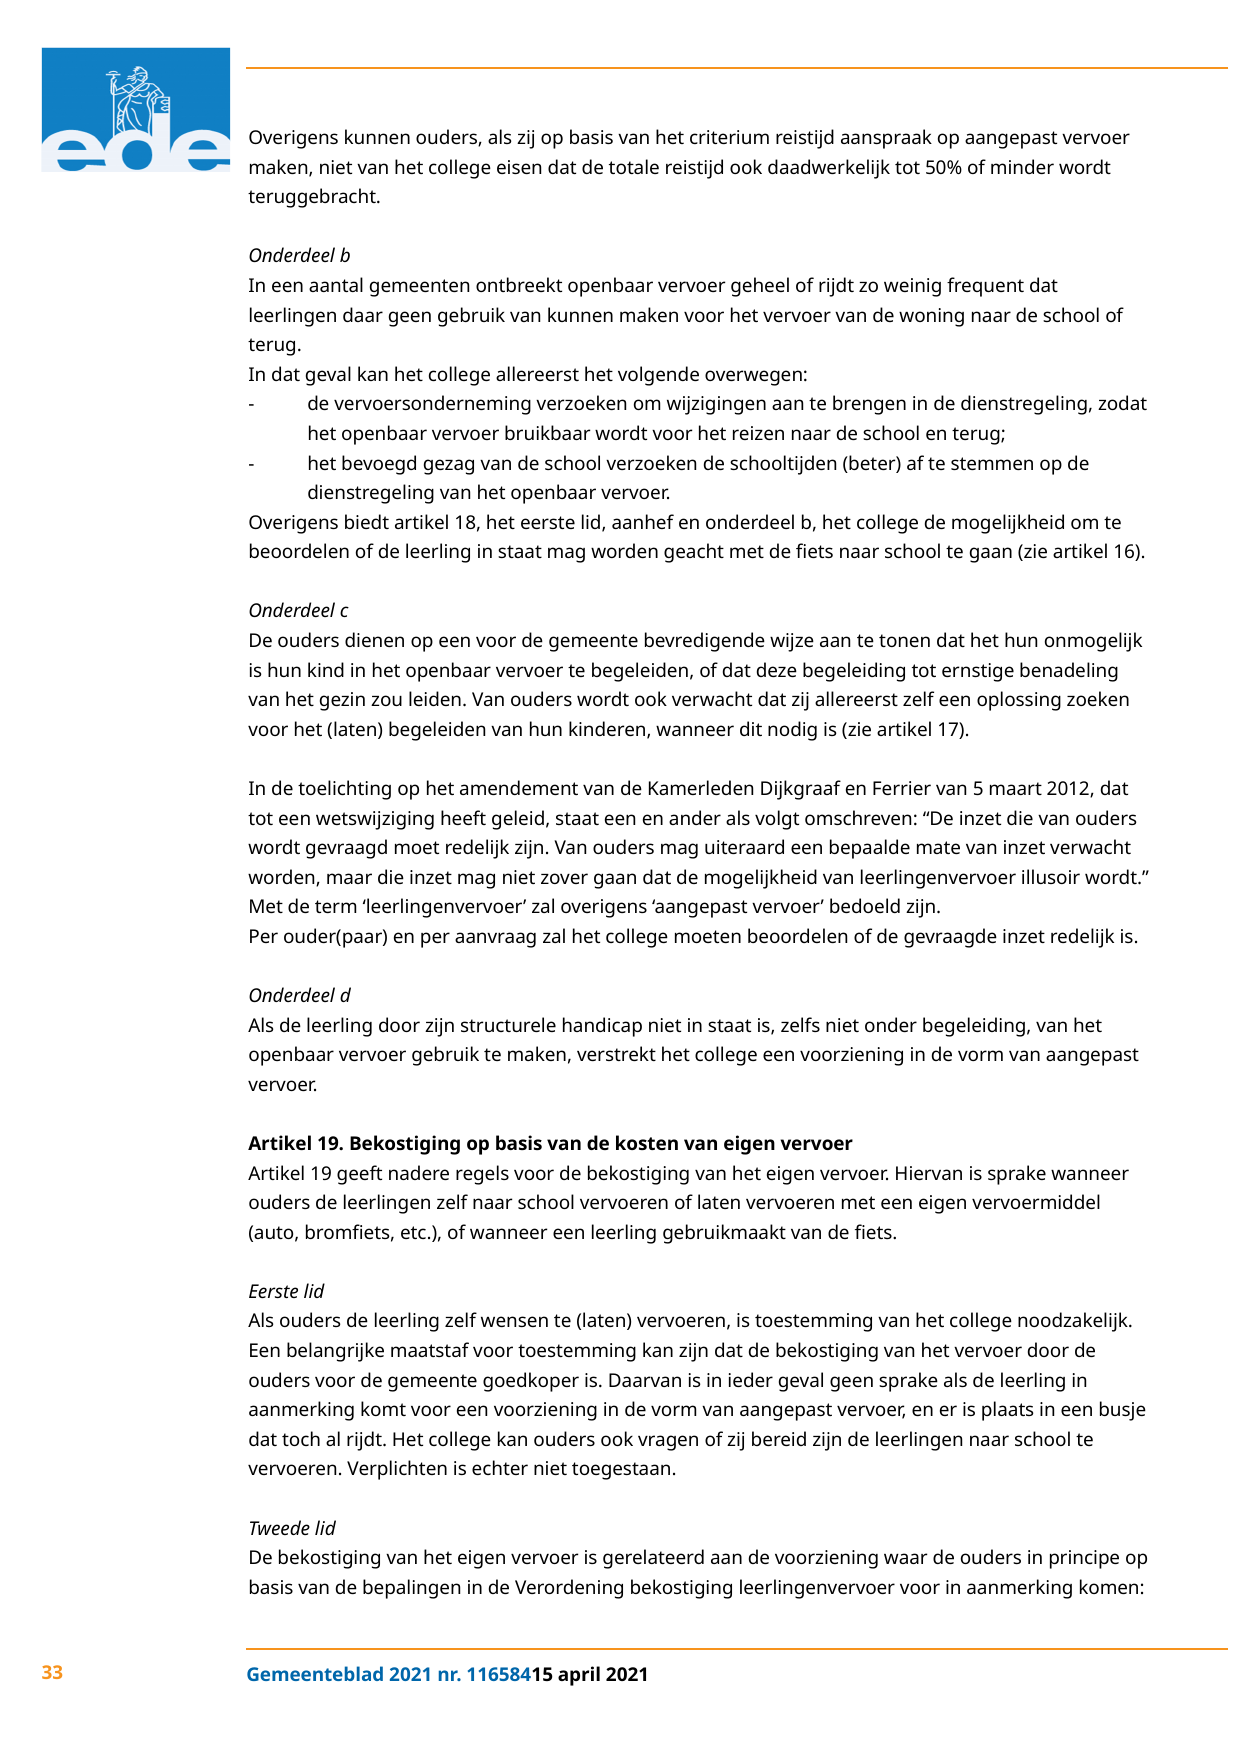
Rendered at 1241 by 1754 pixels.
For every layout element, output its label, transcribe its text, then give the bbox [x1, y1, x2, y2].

text Artikel 19 geeft nadere regels voor de bekostiging van het eigen vervoer. Hiervan is sprake wanneer ouders de leerlingen zelf naar school vervoeren of laten vervoeren met een eigen vervoermiddel (auto, bromfiets, etc.), of wanneer een leerling gebruikmaakt van de fiets. [248, 1160, 1152, 1245]
text De ouders dienen op een voor de gemeente bevredigende wijze aan te tonen dat het hun onmogelijk is hun kind in het openbaar vervoer te begeleiden, of dat deze begeleiding tot ernstige benadeling van het gezin zou leiden. Van ouders wordt ook verwacht dat zij allereerst zelf een oplossing zoeken voor het (laten) begeleiden van hun kinderen, wanneer dit nodig is (zie artikel 17). [248, 627, 1152, 742]
text Artikel 19. Bekostiging op basis van de kosten van eigen vervoer [248, 1130, 1152, 1156]
list de vervoersonderneming verzoeken om wijzigingen aan te brengen in de dienstregeling, zodat het openbaar vervoer bruikbaar wordt voor het reizen naar de school en terug; [248, 391, 1152, 446]
text Tweede lid [248, 1515, 1152, 1541]
list het bevoegd gezag van de school verzoeken de schooltijden (beter) af te stemmen op de dienstregeling van het openbaar vervoer. [248, 450, 1152, 505]
picture [41, 47, 231, 172]
text Onderdeel b [248, 243, 1152, 268]
text Als de leerling door zijn structurele handicap niet in staat is, zelfs niet onder begeleiding, van het openbaar vervoer gebruik te maken, verstrekt het college een voorziening in de vorm van aangepast vervoer. [248, 1012, 1152, 1097]
text In een aantal gemeenten ontbreekt openbaar vervoer geheel of rijdt zo weinig frequent dat leerlingen daar geen gebruik van kunnen maken voor het vervoer van de woning naar de school of terug. [248, 272, 1152, 357]
text Eerste lid [248, 1278, 1152, 1304]
text Met de term ‘leerlingenvervoer’ zal overigens ‘aangepast vervoer’ bedoeld zijn. [248, 893, 1152, 919]
text Onderdeel d [248, 982, 1152, 1008]
text In de toelichting op het amendement van de Kamerleden Dijkgraaf en Ferrier van 5 maart 2012, dat tot een wetswijziging heeft geleid, staat een en ander als volgt omschreven: “De inzet die van ouders wordt gevraagd moet redelijk zijn. Van ouders mag uiteraard een bepaalde mate van inzet verwacht worden, maar die inzet mag niet zover gaan dat de mogelijkheid van leerlingenvervoer illusoir wordt.” [248, 775, 1152, 890]
text Overigens kunnen ouders, als zij op basis van het criterium reistijd aanspraak op aangepast vervoer maken, niet van het college eisen dat de totale reistijd ook daadwerkelijk tot 50% of minder wordt teruggebracht. [248, 124, 1152, 209]
text Overigens biedt artikel 18, het eerste lid, aanhef en onderdeel b, het college de mogelijkheid om te beoordelen of de leerling in staat mag worden geacht met de fiets naar school te gaan (zie artikel 16). [248, 509, 1152, 564]
text De bekostiging van het eigen vervoer is gerelateerd aan de voorziening waar de ouders in principe op basis van de bepalingen in de Verordening bekostiging leerlingenvervoer voor in aanmerking komen: [248, 1544, 1152, 1600]
text In dat geval kan het college allereerst het volgende overwegen: [248, 361, 1152, 387]
text Als ouders de leerling zelf wensen te (laten) vervoeren, is toestemming van het college noodzakelijk. Een belangrijke maatstaf voor toestemming kan zijn dat de bekostiging van het vervoer door de ouders voor de gemeente goedkoper is. Daarvan is in ieder geval geen sprake als de leerling in aanmerking komt voor een voorziening in de vorm van aangepast vervoer, en er is plaats in een busje dat toch al rijdt. Het college kan ouders ook vragen of zij bereid zijn de leerlingen naar school te vervoeren. Verplichten is echter niet toegestaan. [248, 1308, 1152, 1481]
text Per ouder(paar) en per aanvraag zal het college moeten beoordelen of de gevraagde inzet redelijk is. [248, 923, 1152, 949]
text Onderdeel c [248, 598, 1152, 623]
